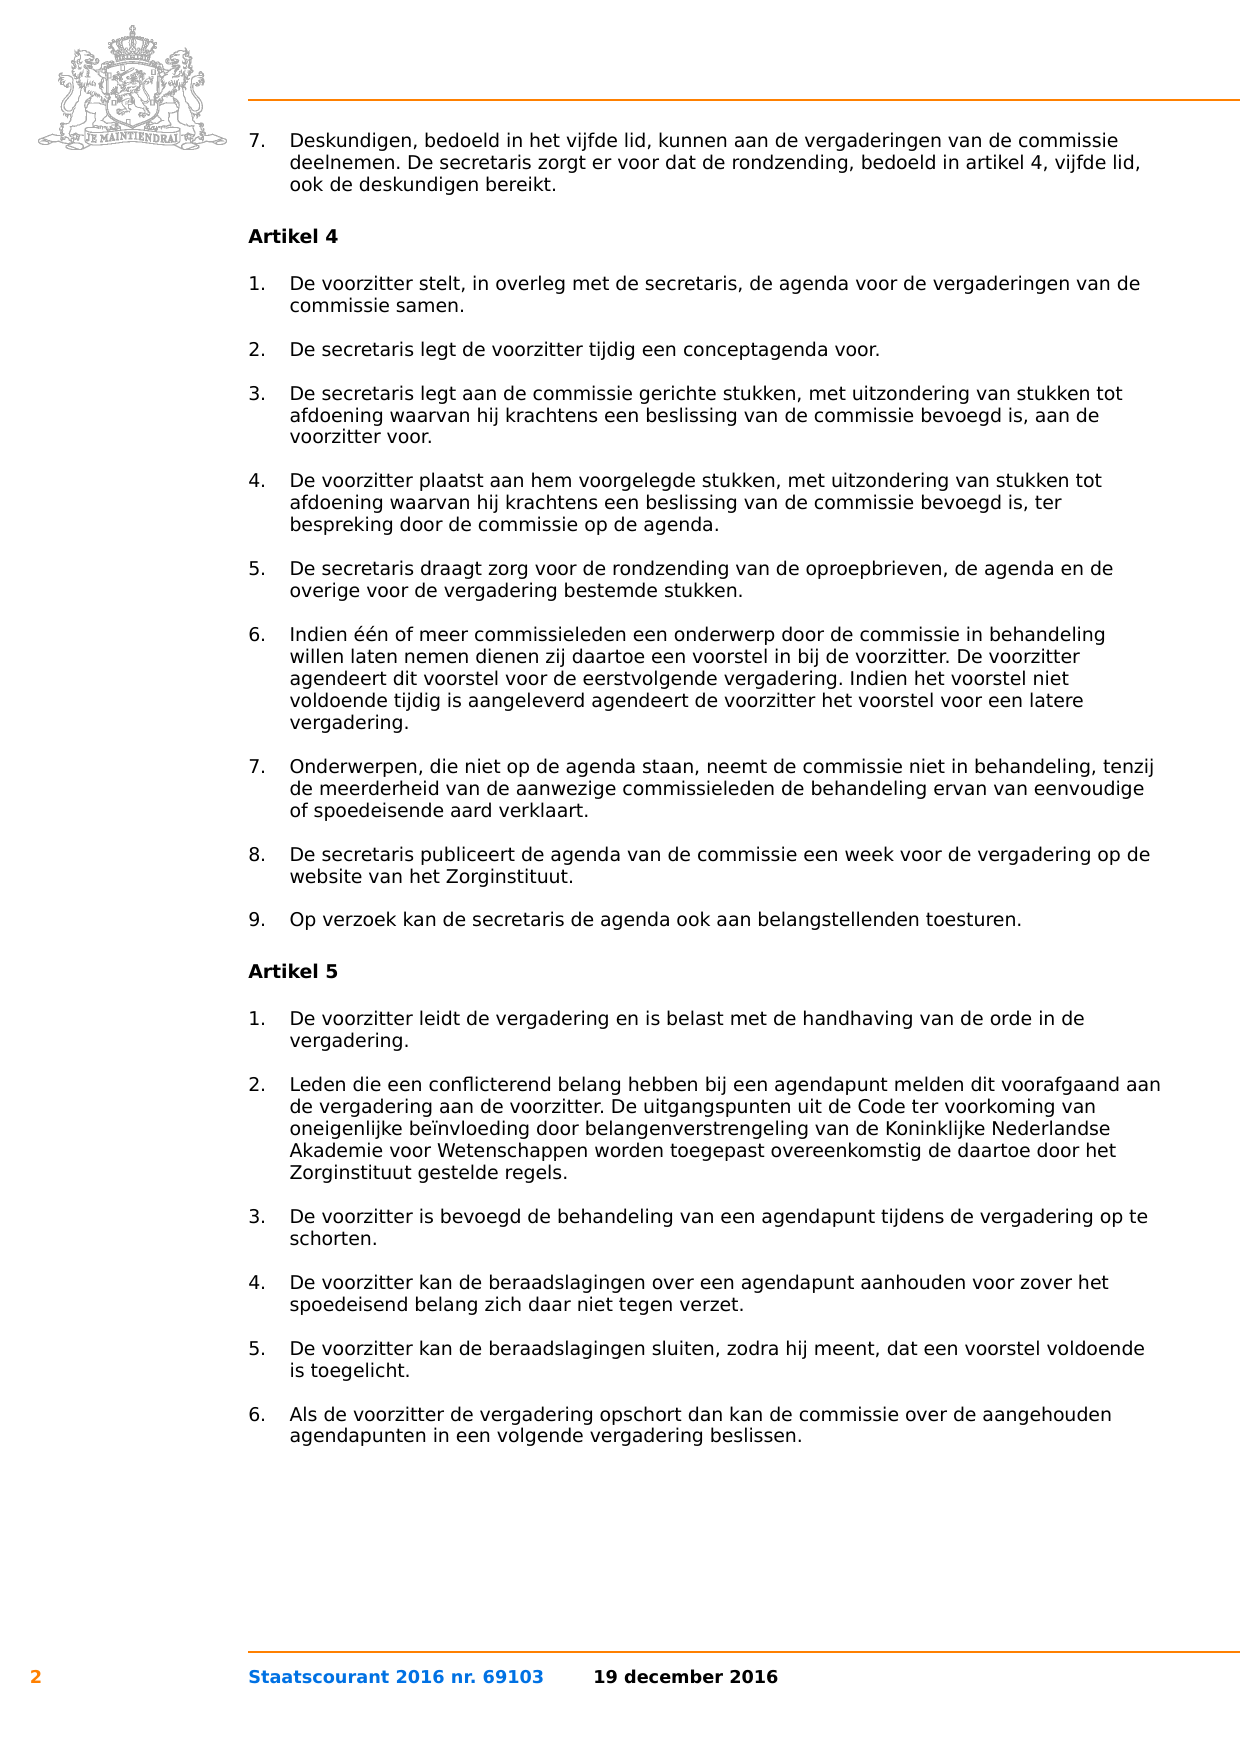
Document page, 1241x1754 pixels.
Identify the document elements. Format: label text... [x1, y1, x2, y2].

text 2. De secretaris legt de voorzitter tijdig een conceptagenda voor. [248, 339, 1163, 361]
text 7. Onderwerpen, die niet op de agenda staan, neemt de commissie niet in behandeling, tenzij de meerderheid van de aanwezige commissieleden de behandeling ervan van eenvoudige of spoedeisende aard verklaart. [248, 756, 1163, 822]
text 5. De voorzitter kan de beraadslagingen sluiten, zodra hij meent, dat een voorstel voldoende is toegelicht. [248, 1338, 1163, 1382]
text 4. De voorzitter kan de beraadslagingen over een agendapunt aanhouden voor zover het spoedeisend belang zich daar niet tegen verzet. [248, 1272, 1163, 1316]
text 3. De secretaris legt aan de commissie gerichte stukken, met uitzondering van stukken tot afdoening waarvan hij krachtens een beslissing van de commissie bevoegd is, aan de voorzitter voor. [248, 382, 1163, 448]
text 4. De voorzitter plaatst aan hem voorgelegde stukken, met uitzondering van stukken tot afdoening waarvan hij krachtens een beslissing van de commissie bevoegd is, ter bespreking door de commissie op de agenda. [248, 470, 1163, 536]
picture [38, 25, 227, 150]
text 5. De secretaris draagt zorg voor de rondzending van de oproepbrieven, de agenda en de overige voor de vergadering bestemde stukken. [248, 558, 1163, 602]
text 1. De voorzitter stelt, in overleg met de secretaris, de agenda voor de vergaderingen van de commissie samen. [248, 273, 1163, 317]
subtitle Artikel 5 [248, 961, 1163, 983]
text 9. Op verzoek kan de secretaris de agenda ook aan belangstellenden toesturen. [248, 909, 1163, 931]
text 6. Indien één of meer commissieleden een onderwerp door de commissie in behandeling willen laten nemen dienen zij daartoe een voorstel in bij de voorzitter. De voorzitter agendeert dit voorstel voor de eerstvolgende vergadering. Indien het voorstel niet voldoende tijdig is aangeleverd agendeert de voorzitter het voorstel voor een latere vergadering. [248, 624, 1163, 734]
text 7. Deskundigen, bedoeld in het vijfde lid, kunnen aan de vergaderingen van de commissie deelnemen. De secretaris zorgt er voor dat de rondzending, bedoeld in artikel 4, vijfde lid, ook de deskundigen bereikt. [248, 130, 1163, 196]
text 8. De secretaris publiceert de agenda van de commissie een week voor de vergadering op de website van het Zorginstituut. [248, 843, 1163, 887]
text 2. Leden die een conflicterend belang hebben bij een agendapunt melden dit voorafgaand aan de vergadering aan de voorzitter. De uitgangspunten uit de Code ter voorkoming van oneigenlijke beïnvloeding door belangenverstrengeling van de Koninklijke Nederlandse Akademie voor Wetenschappen worden toegepast overeenkomstig de daartoe door het Zorginstituut gestelde regels. [248, 1074, 1163, 1184]
subtitle Artikel 4 [248, 226, 1163, 248]
text 3. De voorzitter is bevoegd de behandeling van een agendapunt tijdens de vergadering op te schorten. [248, 1206, 1163, 1250]
text 6. Als de voorzitter de vergadering opschort dan kan de commissie over de aangehouden agendapunten in een volgende vergadering beslissen. [248, 1403, 1163, 1447]
text 1. De voorzitter leidt de vergadering en is belast met de handhaving van de orde in de vergadering. [248, 1008, 1163, 1052]
